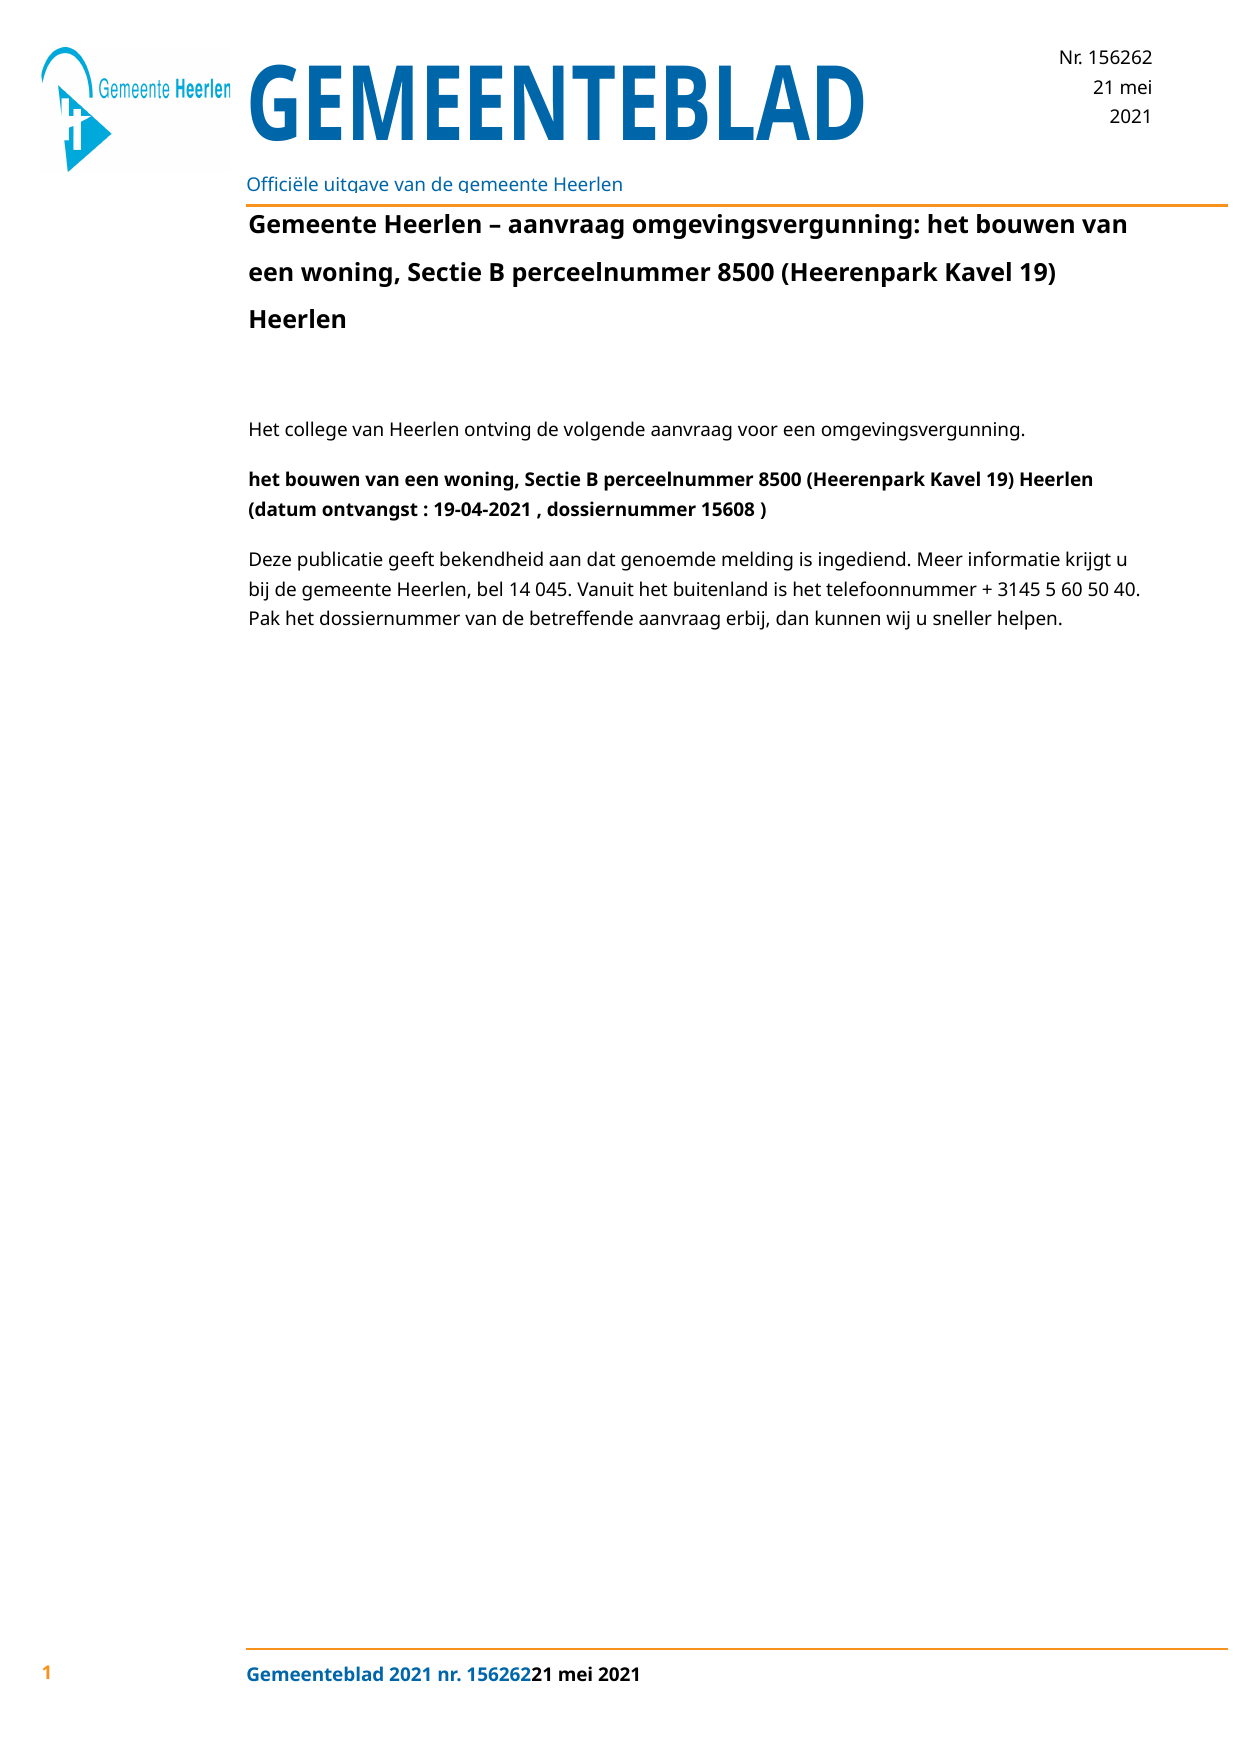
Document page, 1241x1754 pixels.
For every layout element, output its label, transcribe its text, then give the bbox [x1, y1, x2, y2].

text het bouwen van een woning, Sectie B perceelnummer 8500 (Heerenpark Kavel 19) Heerlen (datum ontvangst : 19-04-2021 , dossiernummer 15608 ) [248, 466, 1152, 522]
text Deze publicatie geeft bekendheid aan dat genoemde melding is ingediend. Meer informatie krijgt u bij de gemeente Heerlen, bel 14 045. Vanuit het buitenland is het telefoonnummer + 3145 5 60 50 40. Pak het dossiernummer van de betreffende aanvraag erbij, dan kunnen wij u sneller helpen. [248, 546, 1152, 631]
picture [41, 47, 59, 70]
picture [41, 47, 231, 172]
text Het college van Heerlen ontving de volgende aanvraag voor een omgevingsvergunning. [248, 416, 1152, 442]
text Gemeente Heerlen – aanvraag omgevingsvergunning: het bouwen van een woning, Sectie B perceelnummer 8500 (Heerenpark Kavel 19) Heerlen [248, 207, 1152, 336]
